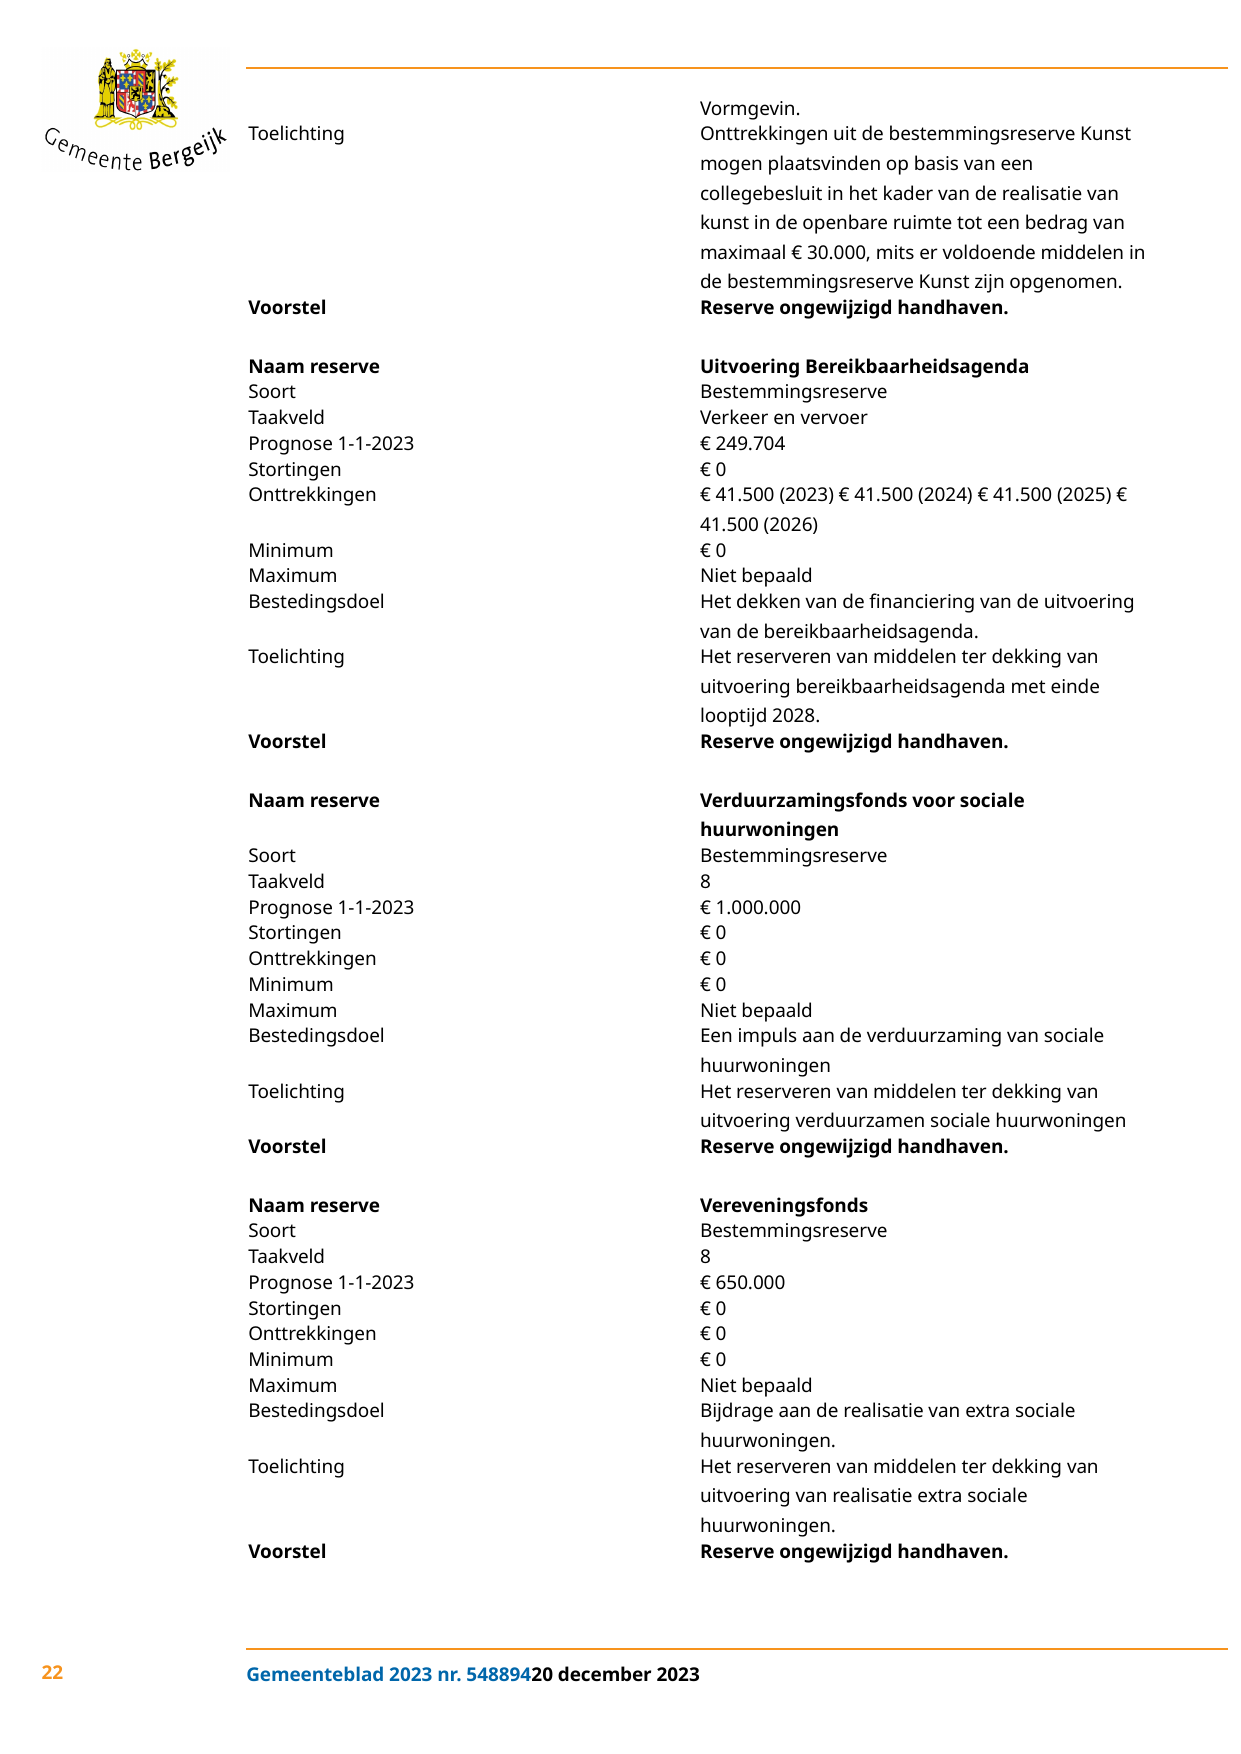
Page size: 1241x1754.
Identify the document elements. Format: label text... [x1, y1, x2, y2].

table_cell Minimum [248, 971, 700, 997]
table_cell Prognose 1-1-2023 [248, 1269, 700, 1295]
table_cell Stortingen [248, 1295, 700, 1320]
table_cell 8 [700, 868, 1152, 894]
table_cell Stortingen [248, 920, 700, 945]
table_header Vereveningsfonds [700, 1192, 1152, 1217]
table_cell Het reserveren van middelen ter dekking van uitvoering bereikbaarheidsagenda met einde looptijd 2028. [700, 644, 1152, 728]
table_cell € 0 [700, 1295, 1152, 1320]
table_header Verduurzamingsfonds voor sociale huurwoningen [700, 787, 1152, 842]
table_cell € 0 [700, 971, 1152, 997]
table_cell € 249.704 [700, 430, 1152, 456]
table_cell Toelichting [248, 644, 700, 728]
table_cell Toelichting [248, 1453, 700, 1538]
table_cell Onttrekkingen [248, 1320, 700, 1346]
table_cell Toelichting [248, 121, 700, 294]
table_cell Niet bepaald [700, 563, 1152, 588]
table_cell Vormgevin. [700, 95, 1152, 121]
table_cell Bijdrage aan de realisatie van extra sociale huurwoningen. [700, 1398, 1152, 1453]
picture [41, 47, 231, 172]
table_header Naam reserve [248, 353, 700, 378]
table_cell Reserve ongewijzigd handhaven. [700, 1538, 1152, 1563]
table_cell 8 [700, 1243, 1152, 1269]
table_cell Voorstel [248, 1538, 700, 1563]
table_cell Prognose 1-1-2023 [248, 430, 700, 456]
table_cell Reserve ongewijzigd handhaven. [700, 1133, 1152, 1159]
table_cell Bestemmingsreserve [700, 379, 1152, 404]
table_cell Toelichting [248, 1078, 700, 1133]
table_cell € 650.000 [700, 1269, 1152, 1295]
table_cell Minimum [248, 537, 700, 562]
table_cell Het reserveren van middelen ter dekking van uitvoering verduurzamen sociale huurwoningen [700, 1078, 1152, 1133]
table_cell Taakveld [248, 1243, 700, 1269]
table_cell Onttrekkingen [248, 945, 700, 971]
table_cell € 0 [700, 537, 1152, 562]
table_header Naam reserve [248, 1192, 700, 1217]
table_cell Bestemmingsreserve [700, 843, 1152, 868]
table_cell Soort [248, 379, 700, 404]
table_cell Taakveld [248, 404, 700, 430]
table_cell € 0 [700, 456, 1152, 481]
table_cell € 41.500 (2023) € 41.500 (2024) € 41.500 (2025) € 41.500 (2026) [700, 481, 1152, 537]
table_cell € 1.000.000 [700, 894, 1152, 919]
table_cell Bestedingsdoel [248, 1398, 700, 1453]
table_cell Reserve ongewijzigd handhaven. [700, 729, 1152, 754]
table_cell Voorstel [248, 729, 700, 754]
table_cell Verkeer en vervoer [700, 404, 1152, 430]
table_cell € 0 [700, 1346, 1152, 1372]
table_cell Taakveld [248, 868, 700, 894]
table_cell Onttrekkingen [248, 481, 700, 537]
table_cell Maximum [248, 997, 700, 1022]
table_cell Maximum [248, 563, 700, 588]
table_cell Het dekken van de financiering van de uitvoering van de bereikbaarheidsagenda. [700, 588, 1152, 643]
table_cell Prognose 1-1-2023 [248, 894, 700, 919]
table_cell Soort [248, 1218, 700, 1243]
table_cell Bestemmingsreserve [700, 1218, 1152, 1243]
table_cell Soort [248, 843, 700, 868]
table_cell Minimum [248, 1346, 700, 1372]
table_cell Niet bepaald [700, 997, 1152, 1022]
table_cell € 0 [700, 920, 1152, 945]
table_cell Bestedingsdoel [248, 588, 700, 643]
table_cell € 0 [700, 1320, 1152, 1346]
table_cell Een impuls aan de verduurzaming van sociale huurwoningen [700, 1023, 1152, 1078]
table_cell Onttrekkingen uit de bestemmingsreserve Kunst mogen plaatsvinden op basis van een collegebesluit in het kader van de realisatie van kunst in de openbare ruimte tot een bedrag van maximaal € 30.000, mits er voldoende middelen in de bestemmingsreserve Kunst zijn opgenomen. [700, 121, 1152, 294]
table_cell Reserve ongewijzigd handhaven. [700, 294, 1152, 320]
table_cell Voorstel [248, 1133, 700, 1159]
table_cell Maximum [248, 1372, 700, 1398]
table_cell [248, 95, 700, 121]
table_header Naam reserve [248, 787, 700, 842]
table_cell Voorstel [248, 294, 700, 320]
table_header Uitvoering Bereikbaarheidsagenda [700, 353, 1152, 378]
table_cell € 0 [700, 945, 1152, 971]
table_cell Niet bepaald [700, 1372, 1152, 1398]
table_cell Stortingen [248, 456, 700, 481]
table_cell Bestedingsdoel [248, 1023, 700, 1078]
table_cell Het reserveren van middelen ter dekking van uitvoering van realisatie extra sociale huurwoningen. [700, 1453, 1152, 1538]
